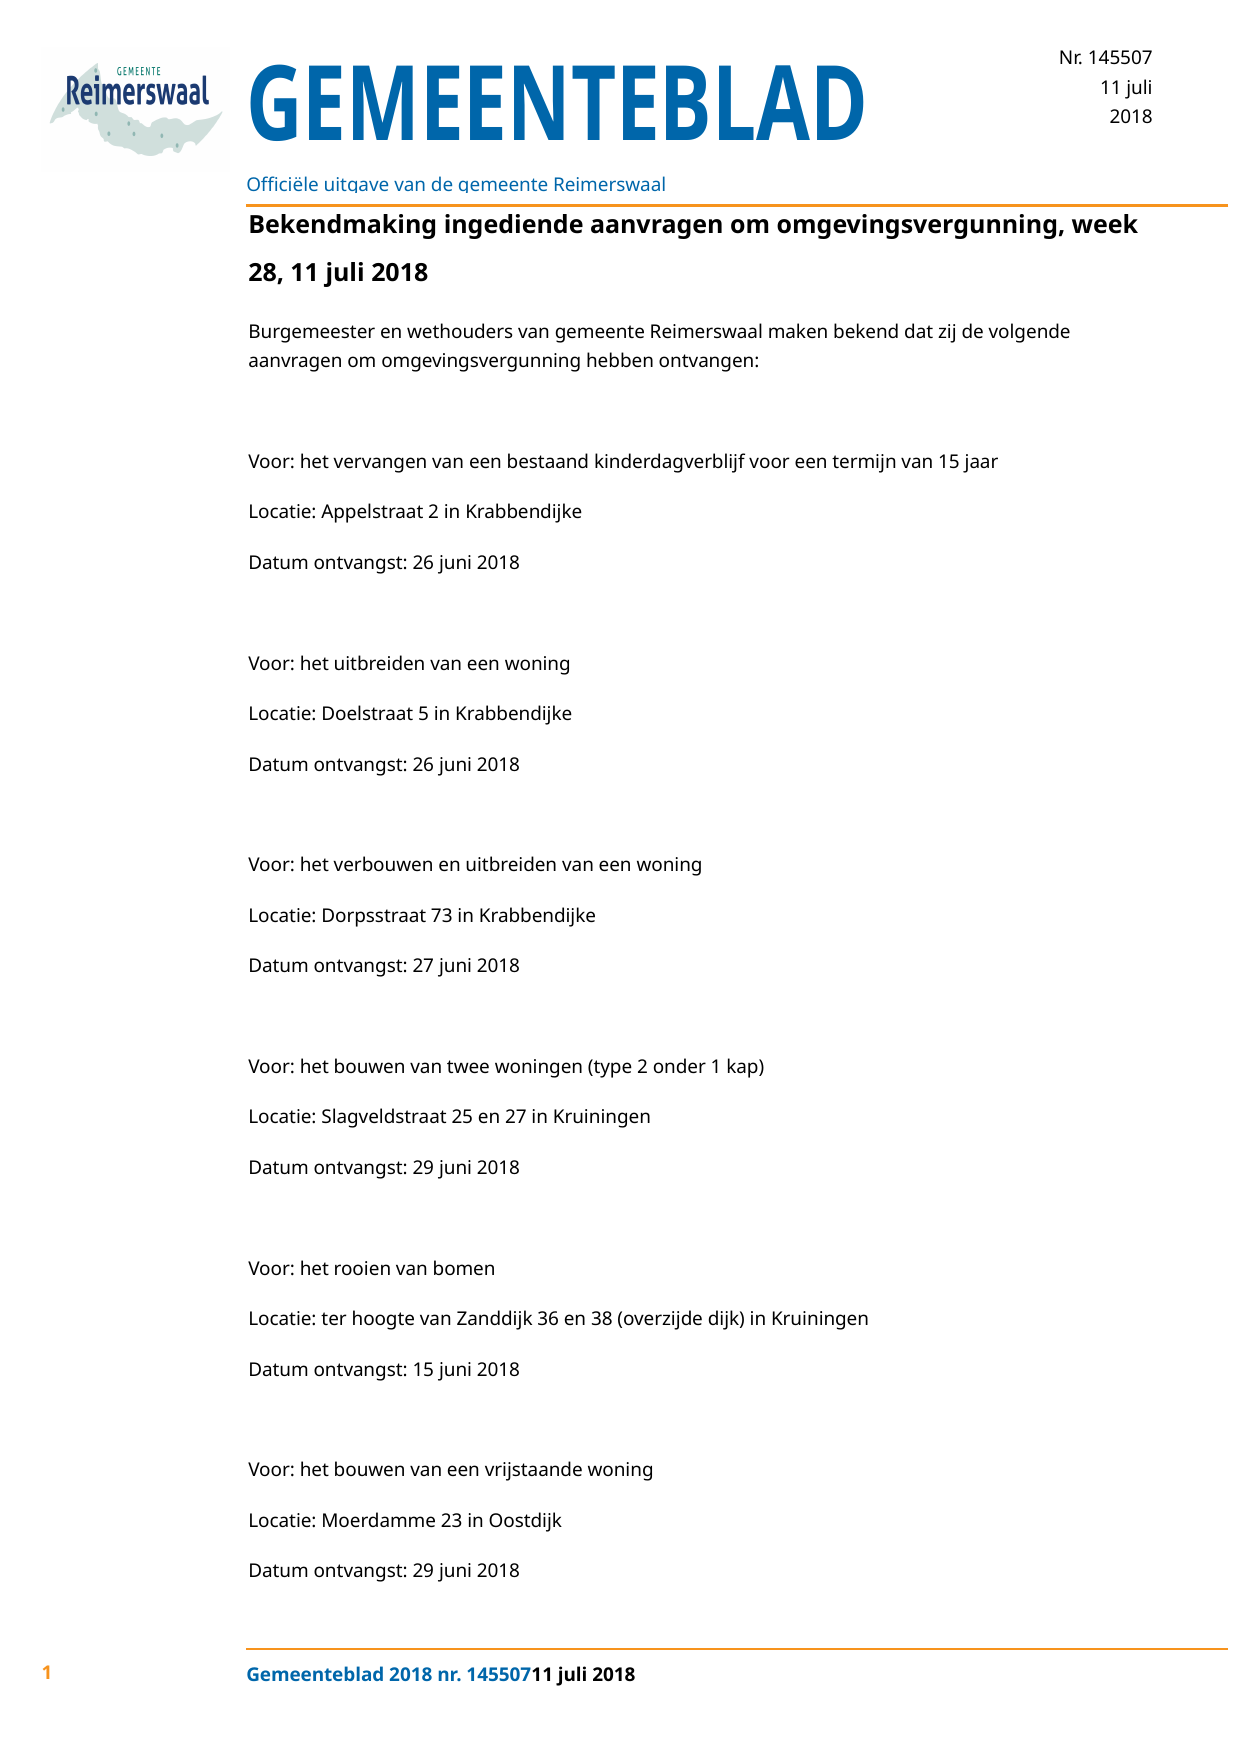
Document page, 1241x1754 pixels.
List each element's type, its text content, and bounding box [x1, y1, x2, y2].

text Datum ontvangst: 15 juni 2018 [248, 1356, 1152, 1382]
text Locatie: Slagveldstraat 25 en 27 in Kruiningen [248, 1104, 1152, 1129]
text Datum ontvangst: 29 juni 2018 [248, 1154, 1152, 1180]
text Datum ontvangst: 26 juni 2018 [248, 751, 1152, 777]
text Locatie: Doelstraat 5 in Krabbendijke [248, 700, 1152, 726]
text Voor: het verbouwen en uitbreiden van een woning [248, 852, 1152, 877]
text Locatie: Appelstraat 2 in Krabbendijke [248, 499, 1152, 524]
text Voor: het vervangen van een bestaand kinderdagverblijf voor een termijn van 15 jaar [248, 448, 1152, 474]
text Voor: het rooien van bomen [248, 1255, 1152, 1281]
text Datum ontvangst: 26 juni 2018 [248, 549, 1152, 575]
text Burgemeester en wethouders van gemeente Reimerswaal maken bekend dat zij de volgende aanvragen om omgevingsvergunning hebben ontvangen: [248, 318, 1152, 373]
text Voor: het bouwen van een vrijstaande woning [248, 1457, 1152, 1482]
text Datum ontvangst: 27 juni 2018 [248, 952, 1152, 978]
text Locatie: Dorpsstraat 73 in Krabbendijke [248, 902, 1152, 928]
picture [41, 47, 231, 172]
text Voor: het uitbreiden van een woning [248, 650, 1152, 676]
text Locatie: ter hoogte van Zanddijk 36 en 38 (overzijde dijk) in Kruiningen [248, 1305, 1152, 1331]
text Datum ontvangst: 29 juni 2018 [248, 1557, 1152, 1583]
text Locatie: Moerdamme 23 in Oostdijk [248, 1507, 1152, 1533]
text Bekendmaking ingediende aanvragen om omgevingsvergunning, week 28, 11 juli 2018 [248, 207, 1152, 288]
text Voor: het bouwen van twee woningen (type 2 onder 1 kap) [248, 1053, 1152, 1079]
